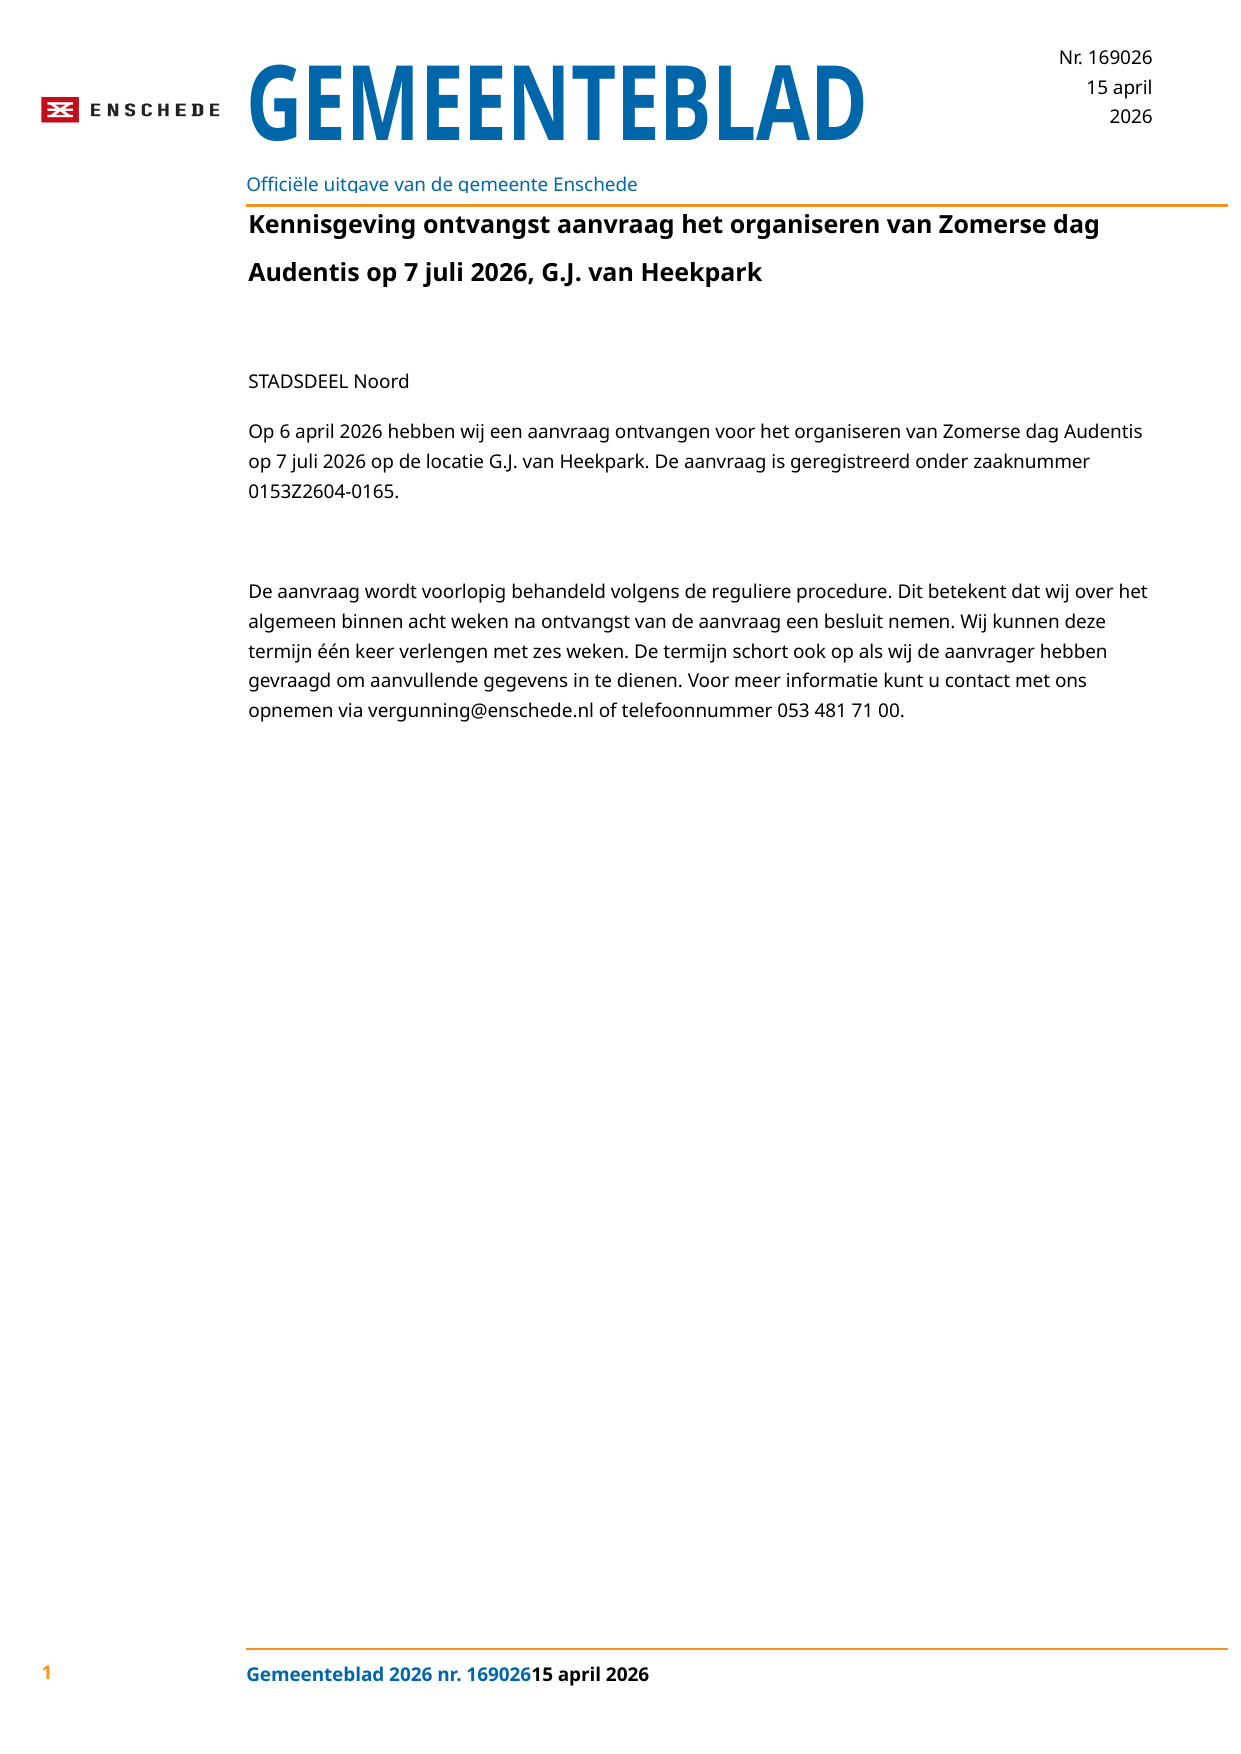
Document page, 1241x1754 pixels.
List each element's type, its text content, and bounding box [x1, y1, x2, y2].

text STADSDEEL Noord [248, 368, 1152, 394]
text Op 6 april 2026 hebben wij een aanvraag ontvangen voor het organiseren van Zomerse dag Audentis op 7 juli 2026 op de locatie G.J. van Heekpark. De aanvraag is geregistreerd onder zaaknummer 0153Z2604-0165. [248, 419, 1152, 504]
picture [41, 47, 231, 172]
text Kennisgeving ontvangst aanvraag het organiseren van Zomerse dag Audentis op 7 juli 2026, G.J. van Heekpark [248, 207, 1152, 288]
text De aanvraag wordt voorlopig behandeld volgens de reguliere procedure. Dit betekent dat wij over het algemeen binnen acht weken na ontvangst van de aanvraag een besluit nemen. Wij kunnen deze termijn één keer verlengen met zes weken. De termijn schort ook op als wij de aanvrager hebben gevraagd om aanvullende gegevens in te dienen. Voor meer informatie kunt u contact met ons opnemen via vergunning@enschede.nl of telefoonnummer 053 481 71 00. [248, 579, 1152, 723]
